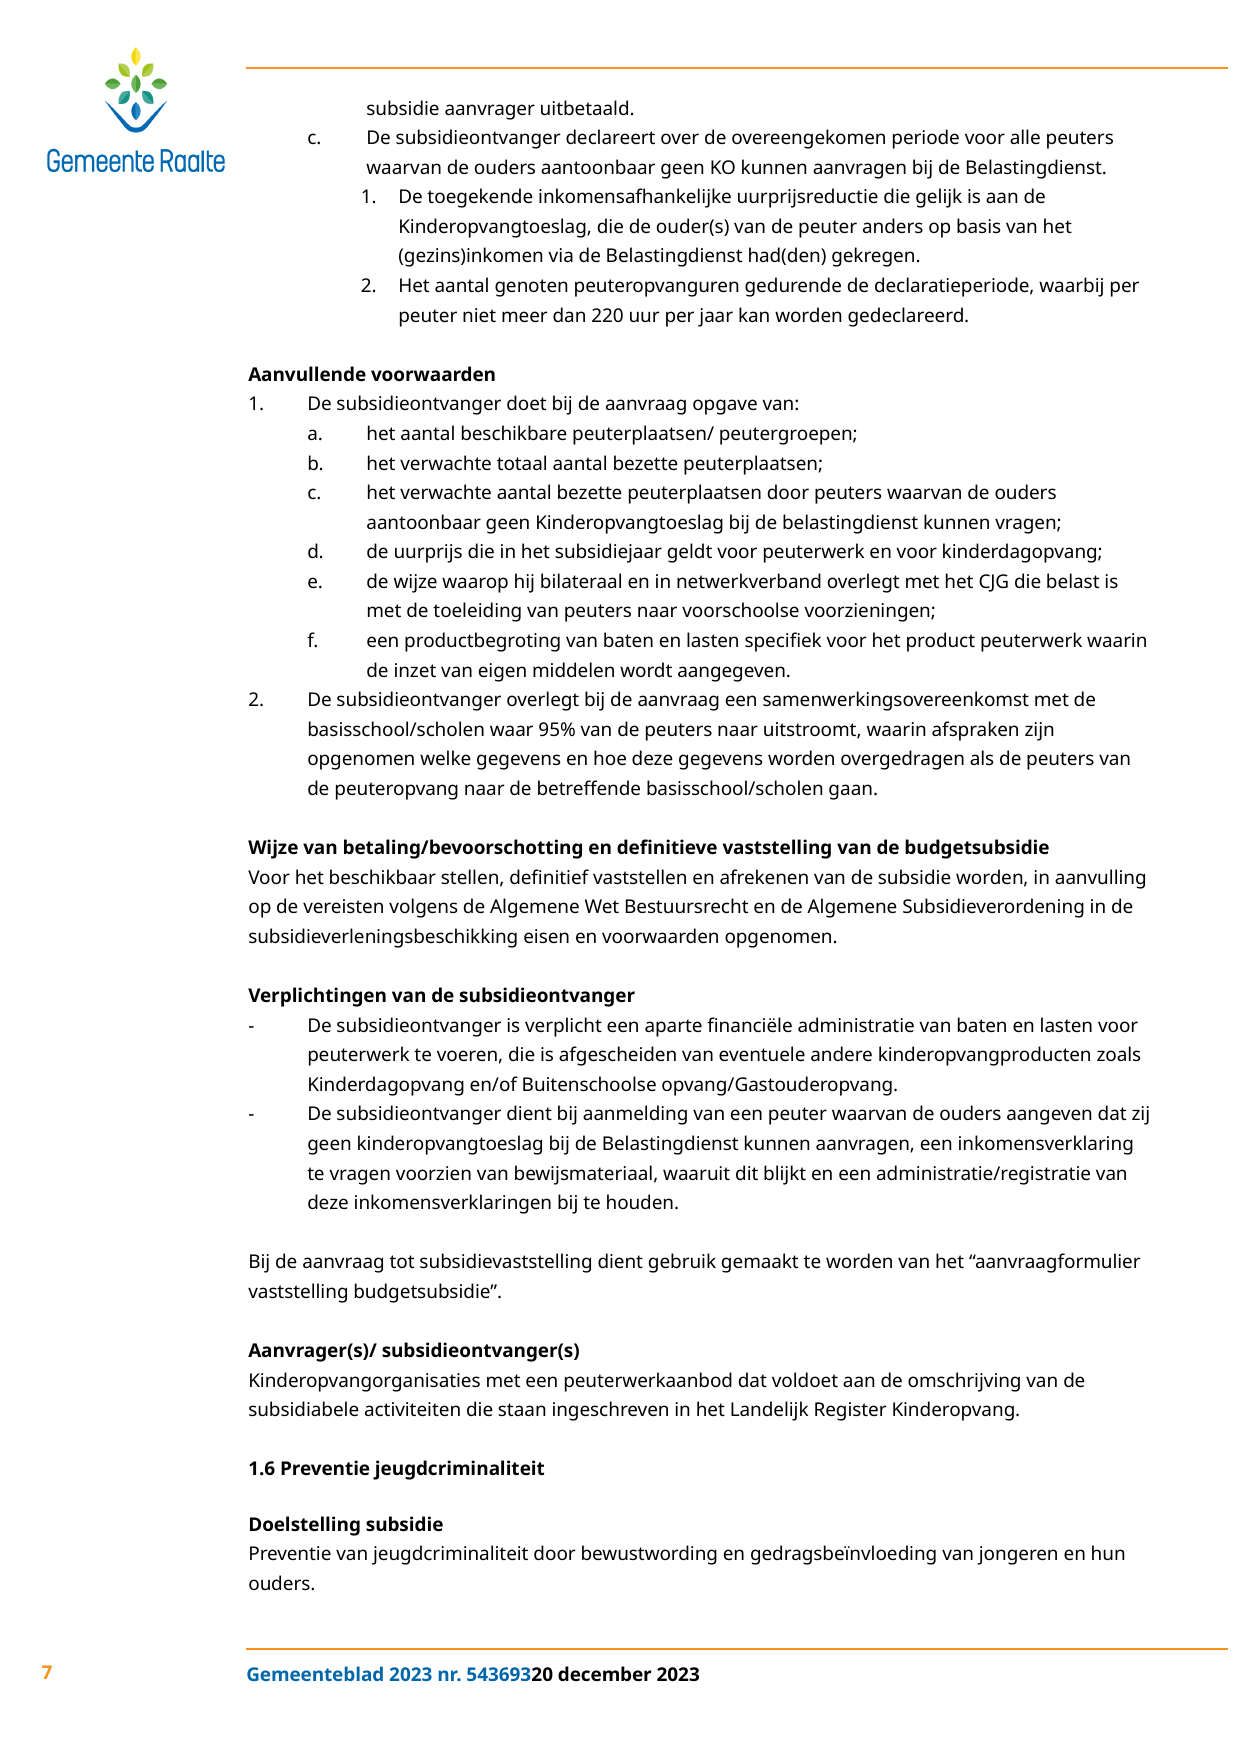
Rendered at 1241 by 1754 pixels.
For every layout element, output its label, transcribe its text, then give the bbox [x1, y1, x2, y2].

list subsidie aanvrager uitbetaald. [307, 95, 1152, 121]
list De subsidieontvanger dient bij aanmelding van een peuter waarvan de ouders aangeven dat zij geen kinderopvangtoeslag bij de Belastingdienst kunnen aanvragen, een inkomensverklaring te vragen voorzien van bewijsmateriaal, waaruit dit blijkt en een administratie/registratie van deze inkomensverklaringen bij te houden. [248, 1101, 1152, 1215]
text Wijze van betaling/bevoorschotting en definitieve vaststelling van de budgetsubsidie [248, 834, 1152, 860]
list de wijze waarop hij bilateraal en in netwerkverband overlegt met het CJG die belast is met de toeleiding van peuters naar voorschoolse voorzieningen; [307, 568, 1152, 623]
text Voor het beschikbaar stellen, definitief vaststellen en afrekenen van de subsidie worden, in aanvulling op de vereisten volgens de Algemene Wet Bestuursrecht en de Algemene Subsidieverordening in de subsidieverleningsbeschikking eisen en voorwaarden opgenomen. [248, 864, 1152, 949]
list het aantal beschikbare peuterplaatsen/ peutergroepen; [307, 420, 1152, 446]
picture [41, 47, 231, 172]
text Doelstelling subsidie [248, 1511, 1152, 1537]
text Aanvullende voorwaarden [248, 361, 1152, 387]
list Het aantal genoten peuteropvanguren gedurende de declaratieperiode, waarbij per peuter niet meer dan 220 uur per jaar kan worden gedeclareerd. [361, 272, 1152, 328]
text Aanvrager(s)/ subsidieontvanger(s) [248, 1337, 1152, 1363]
list de uurprijs die in het subsidiejaar geldt voor peuterwerk en voor kinderdagopvang; [307, 538, 1152, 564]
text Kinderopvangorganisaties met een peuterwerkaanbod dat voldoet aan de omschrijving van de subsidiabele activiteiten die staan ingeschreven in het Landelijk Register Kinderopvang. [248, 1367, 1152, 1422]
list De subsidieontvanger declareert over de overeengekomen periode voor alle peuters waarvan de ouders aantoonbaar geen KO kunnen aanvragen bij de Belastingdienst. [307, 124, 1152, 180]
list De subsidieontvanger doet bij de aanvraag opgave van: [248, 391, 1152, 416]
list De subsidieontvanger overlegt bij de aanvraag een samenwerkingsovereenkomst met de basisschool/scholen waar 95% van de peuters naar uitstroomt, waarin afspraken zijn opgenomen welke gegevens en hoe deze gegevens worden overgedragen als de peuters van de peuteropvang naar de betreffende basisschool/scholen gaan. [248, 686, 1152, 801]
text 1.6 Preventie jeugdcriminaliteit [248, 1456, 1152, 1481]
list het verwachte aantal bezette peuterplaatsen door peuters waarvan de ouders aantoonbaar geen Kinderopvangtoeslag bij de belastingdienst kunnen vragen; [307, 479, 1152, 535]
text Bij de aanvraag tot subsidievaststelling dient gebruik gemaakt te worden van het “aanvraagformulier vaststelling budgetsubsidie”. [248, 1248, 1152, 1304]
list De toegekende inkomensafhankelijke uurprijsreductie die gelijk is aan de Kinderopvangtoeslag, die de ouder(s) van de peuter anders op basis van het (gezins)inkomen via de Belastingdienst had(den) gekregen. [361, 183, 1152, 268]
text Verplichtingen van de subsidieontvanger [248, 982, 1152, 1008]
list het verwachte totaal aantal bezette peuterplaatsen; [307, 450, 1152, 476]
text Preventie van jeugdcriminaliteit door bewustwording en gedragsbeïnvloeding van jongeren en hun ouders. [248, 1541, 1152, 1596]
list De subsidieontvanger is verplicht een aparte financiële administratie van baten en lasten voor peuterwerk te voeren, die is afgescheiden van eventuele andere kinderopvangproducten zoals Kinderdagopvang en/of Buitenschoolse opvang/Gastouderopvang. [248, 1012, 1152, 1097]
list een productbegroting van baten en lasten specifiek voor het product peuterwerk waarin de inzet van eigen middelen wordt aangegeven. [307, 627, 1152, 683]
